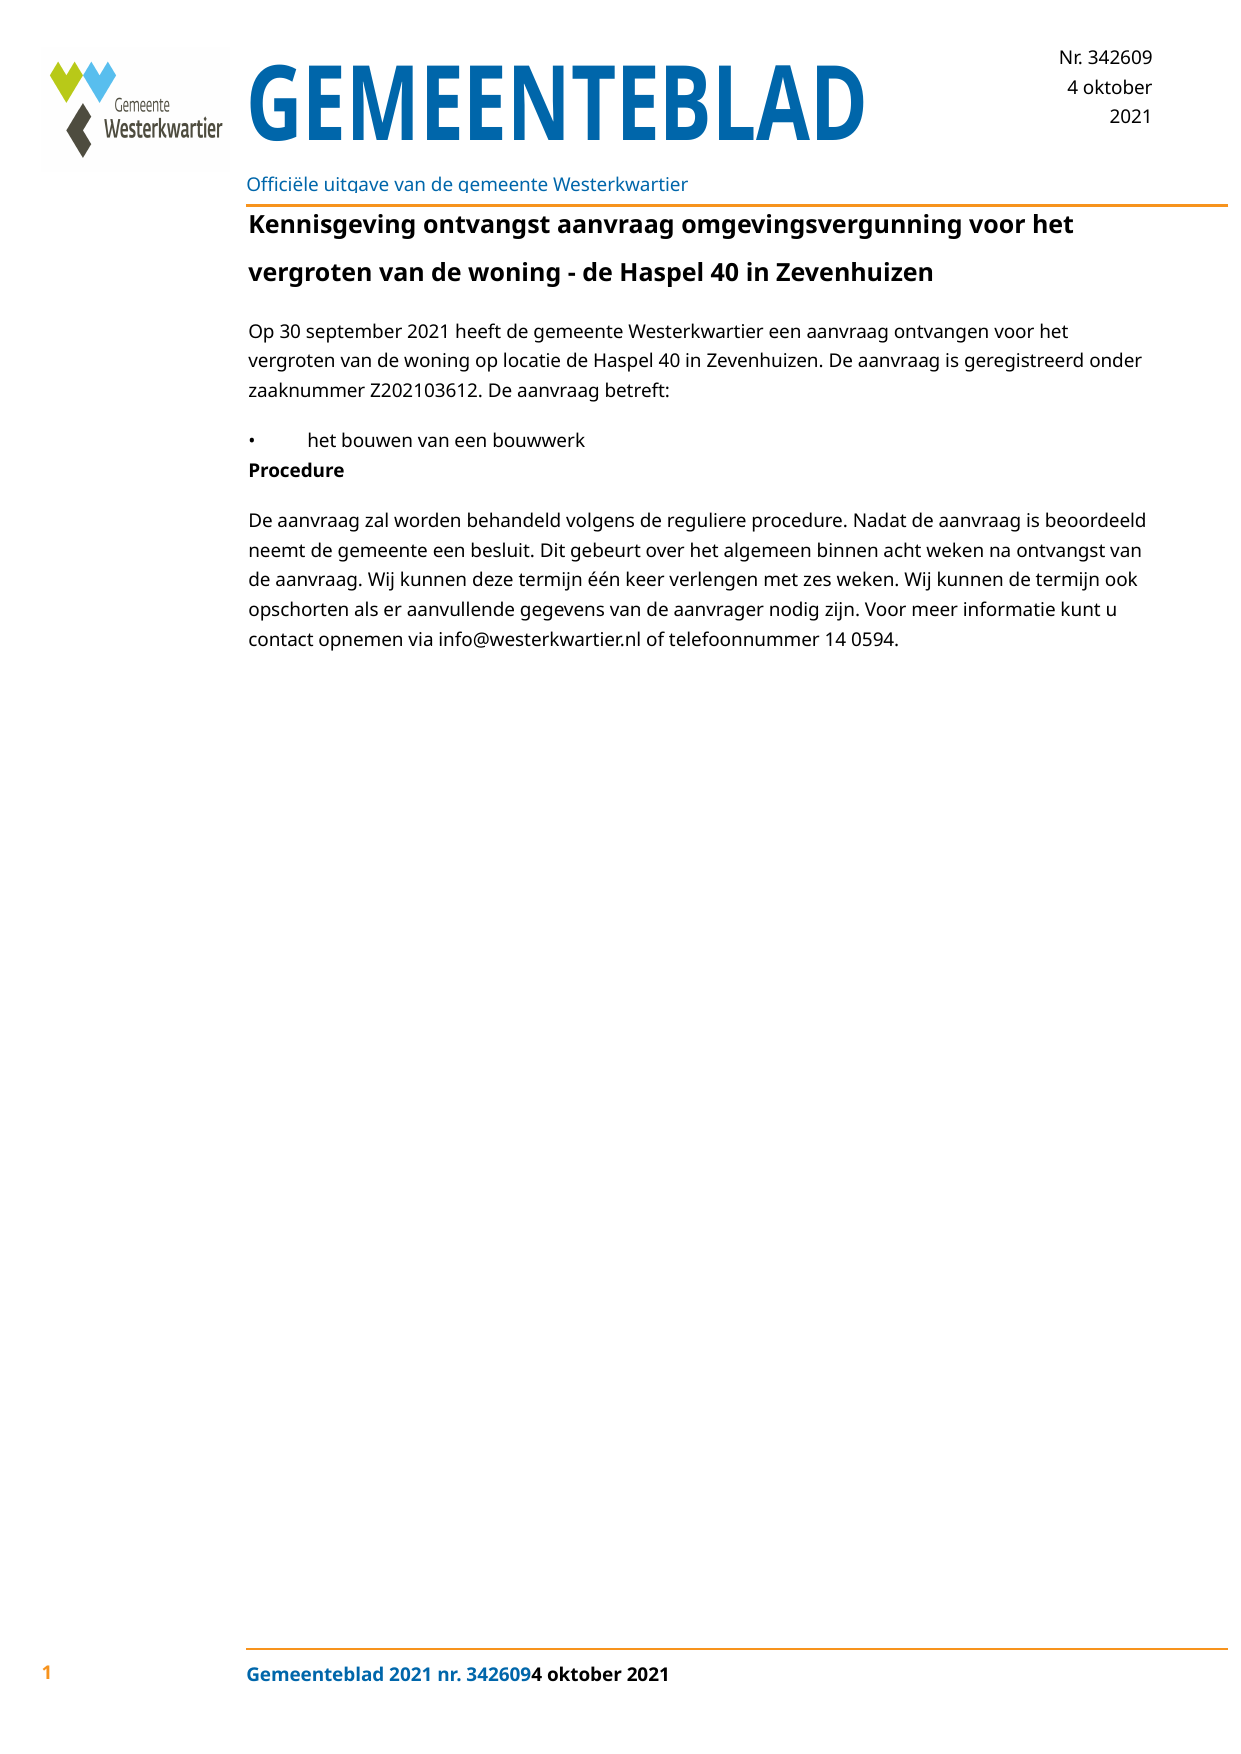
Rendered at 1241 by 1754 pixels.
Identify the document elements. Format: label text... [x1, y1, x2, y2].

list het bouwen van een bouwwerk [248, 427, 1152, 453]
picture [41, 47, 231, 172]
text Kennisgeving ontvangst aanvraag omgevingsvergunning voor het vergroten van de woning - de Haspel 40 in Zevenhuizen [248, 207, 1152, 288]
text De aanvraag zal worden behandeld volgens de reguliere procedure. Nadat de aanvraag is beoordeeld neemt de gemeente een besluit. Dit gebeurt over het algemeen binnen acht weken na ontvangst van de aanvraag. Wij kunnen deze termijn één keer verlengen met zes weken. Wij kunnen de termijn ook opschorten als er aanvullende gegevens van de aanvrager nodig zijn. Voor meer informatie kunt u contact opnemen via info@westerkwartier.nl of telefoonnummer 14 0594. [248, 507, 1152, 652]
text Procedure [248, 457, 1152, 483]
text Op 30 september 2021 heeft de gemeente Westerkwartier een aanvraag ontvangen voor het vergroten van de woning op locatie de Haspel 40 in Zevenhuizen. De aanvraag is geregistreerd onder zaaknummer Z202103612. De aanvraag betreft: [248, 318, 1152, 403]
